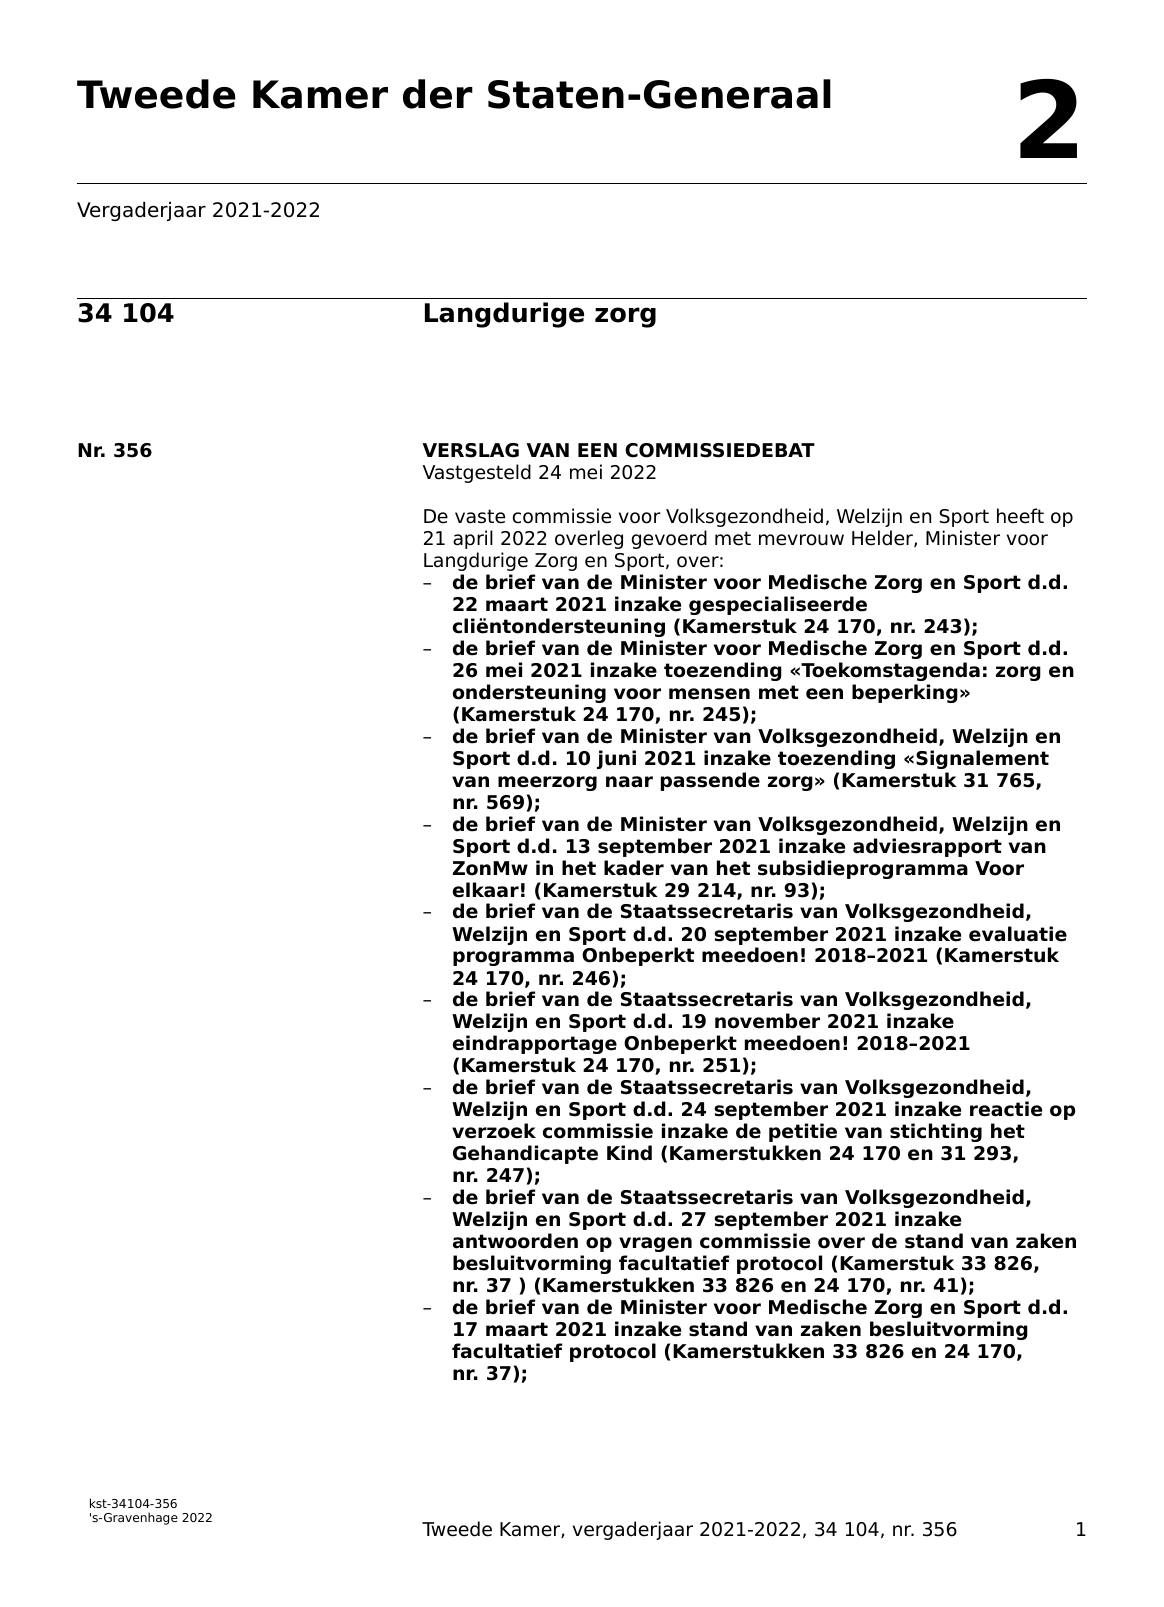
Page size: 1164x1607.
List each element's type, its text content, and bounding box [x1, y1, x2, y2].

text – de brief van de Staatssecretaris van Volksgezondheid, Welzijn en Sport d.d. 24 september 2021 inzake reactie op verzoek commissie inzake de petitie van stichting het Gehandicapte Kind (Kamerstukken 24 170 en 31 293, nr. 247); [422, 1077, 1087, 1187]
text – de brief van de Staatssecretaris van Volksgezondheid, Welzijn en Sport d.d. 27 september 2021 inzake antwoorden op vragen commissie over de stand van zaken besluitvorming facultatief protocol (Kamerstuk 33 826, nr. 37 ) (Kamerstukken 33 826 en 24 170, nr. 41); [422, 1187, 1087, 1297]
text Vastgesteld 24 mei 2022 [422, 462, 1087, 484]
text – de brief van de Minister voor Medische Zorg en Sport d.d. 17 maart 2021 inzake stand van zaken besluitvorming facultatief protocol (Kamerstukken 33 826 en 24 170, nr. 37); [422, 1297, 1087, 1385]
text – de brief van de Minister voor Medische Zorg en Sport d.d. 22 maart 2021 inzake gespecialiseerde cliëntondersteuning (Kamerstuk 24 170, nr. 243); [422, 572, 1087, 638]
subtitle Nr. 356 VERSLAG VAN EEN COMMISSIEDEBAT [77, 440, 1087, 462]
table_header 2 [886, 59, 1087, 183]
table_cell Vergaderjaar 2021-2022 [77, 184, 1087, 298]
text – de brief van de Staatssecretaris van Volksgezondheid, Welzijn en Sport d.d. 19 november 2021 inzake eindrapportage Onbeperkt meedoen! 2018–2021 (Kamerstuk 24 170, nr. 251); [422, 989, 1087, 1077]
table_header Tweede Kamer der Staten-Generaal [77, 59, 886, 183]
text De vaste commissie voor Volksgezondheid, Welzijn en Sport heeft op 21 april 2022 overleg gevoerd met mevrouw Helder, Minister voor Langdurige Zorg en Sport, over: [422, 506, 1087, 572]
text – de brief van de Staatssecretaris van Volksgezondheid, Welzijn en Sport d.d. 20 september 2021 inzake evaluatie programma Onbeperkt meedoen! 2018–2021 (Kamerstuk 24 170, nr. 246); [422, 901, 1087, 989]
text – de brief van de Minister van Volksgezondheid, Welzijn en Sport d.d. 10 juni 2021 inzake toezending «Signalement van meerzorg naar passende zorg» (Kamerstuk 31 765, nr. 569); [422, 726, 1087, 813]
text – de brief van de Minister voor Medische Zorg en Sport d.d. 26 mei 2021 inzake toezending «Toekomstagenda: zorg en ondersteuning voor mensen met een beperking» (Kamerstuk 24 170, nr. 245); [422, 638, 1087, 726]
text 's-Gravenhage 2022 [88, 1511, 323, 1525]
text kst-34104-356 [88, 1497, 323, 1511]
text – de brief van de Minister van Volksgezondheid, Welzijn en Sport d.d. 13 september 2021 inzake adviesrapport van ZonMw in het kader van het subsidieprogramma Voor elkaar! (Kamerstuk 29 214, nr. 93); [422, 813, 1087, 901]
subtitle 34 104 Langdurige zorg [77, 299, 1087, 329]
